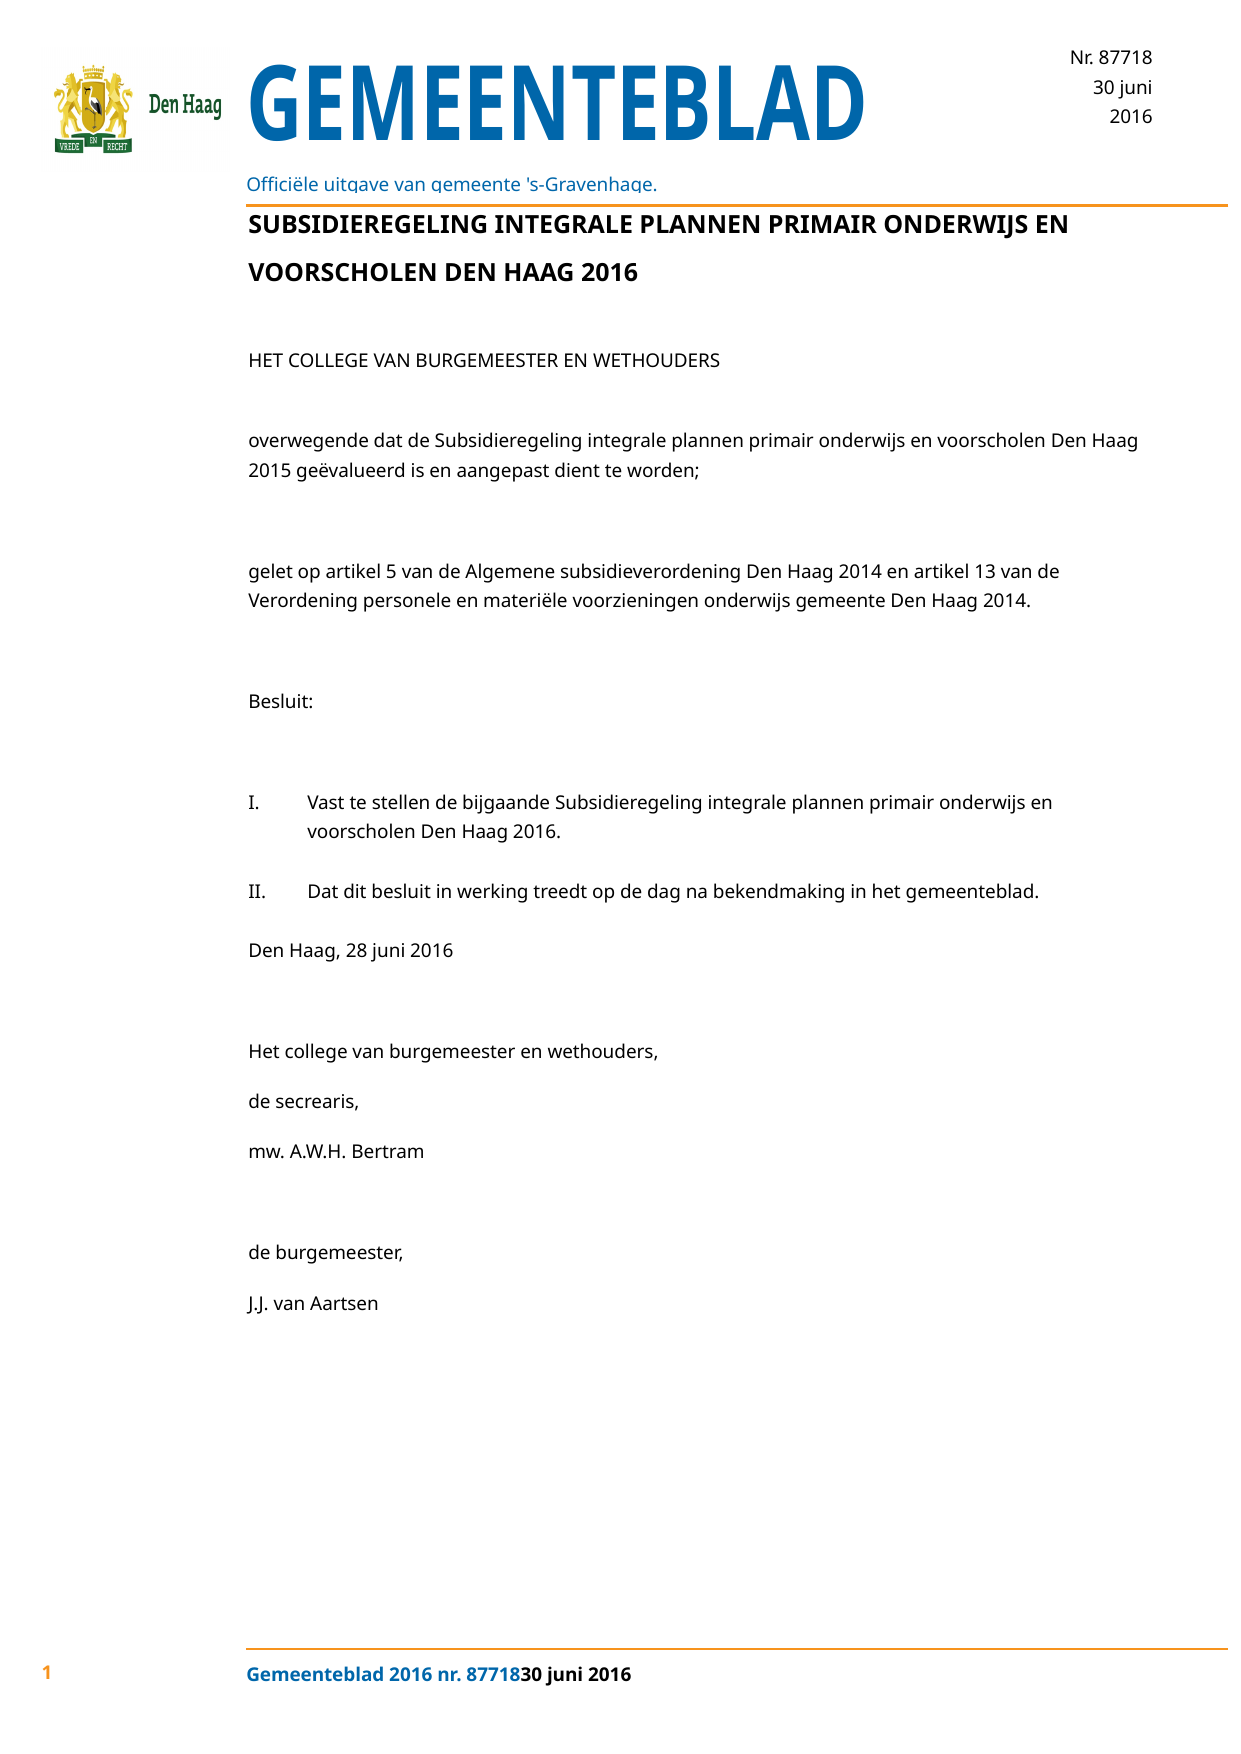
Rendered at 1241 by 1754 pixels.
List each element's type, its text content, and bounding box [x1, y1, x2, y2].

text SUBSIDIEREGELING INTEGRALE PLANNEN PRIMAIR ONDERWIJS EN VOORSCHOLEN DEN HAAG 2016 [248, 207, 1152, 288]
list Dat dit besluit in werking treedt op de dag na bekendmaking in het gemeenteblad. [248, 878, 1152, 904]
text HET COLLEGE VAN BURGEMEESTER EN WETHOUDERS [248, 347, 1152, 373]
list Vast te stellen de bijgaande Subsidieregeling integrale plannen primair onderwijs en voorscholen Den Haag 2016. [248, 789, 1152, 844]
text Den Haag, 28 juni 2016 [248, 937, 1152, 963]
text overwegende dat de Subsidieregeling integrale plannen primair onderwijs en voorscholen Den Haag 2015 geëvalueerd is en aangepast dient te worden; [248, 427, 1152, 483]
text de secrearis, [248, 1088, 1152, 1114]
text Het college van burgemeester en wethouders, [248, 1038, 1152, 1064]
text mw. A.W.H. Bertram [248, 1139, 1152, 1164]
picture [41, 47, 231, 172]
text gelet op artikel 5 van de Algemene subsidieverordening Den Haag 2014 en artikel 13 van de Verordening personele en materiële voorzieningen onderwijs gemeente Den Haag 2014. [248, 558, 1152, 613]
text J.J. van Aartsen [248, 1290, 1152, 1316]
text Besluit: [248, 688, 1152, 714]
text de burgemeester, [248, 1239, 1152, 1265]
